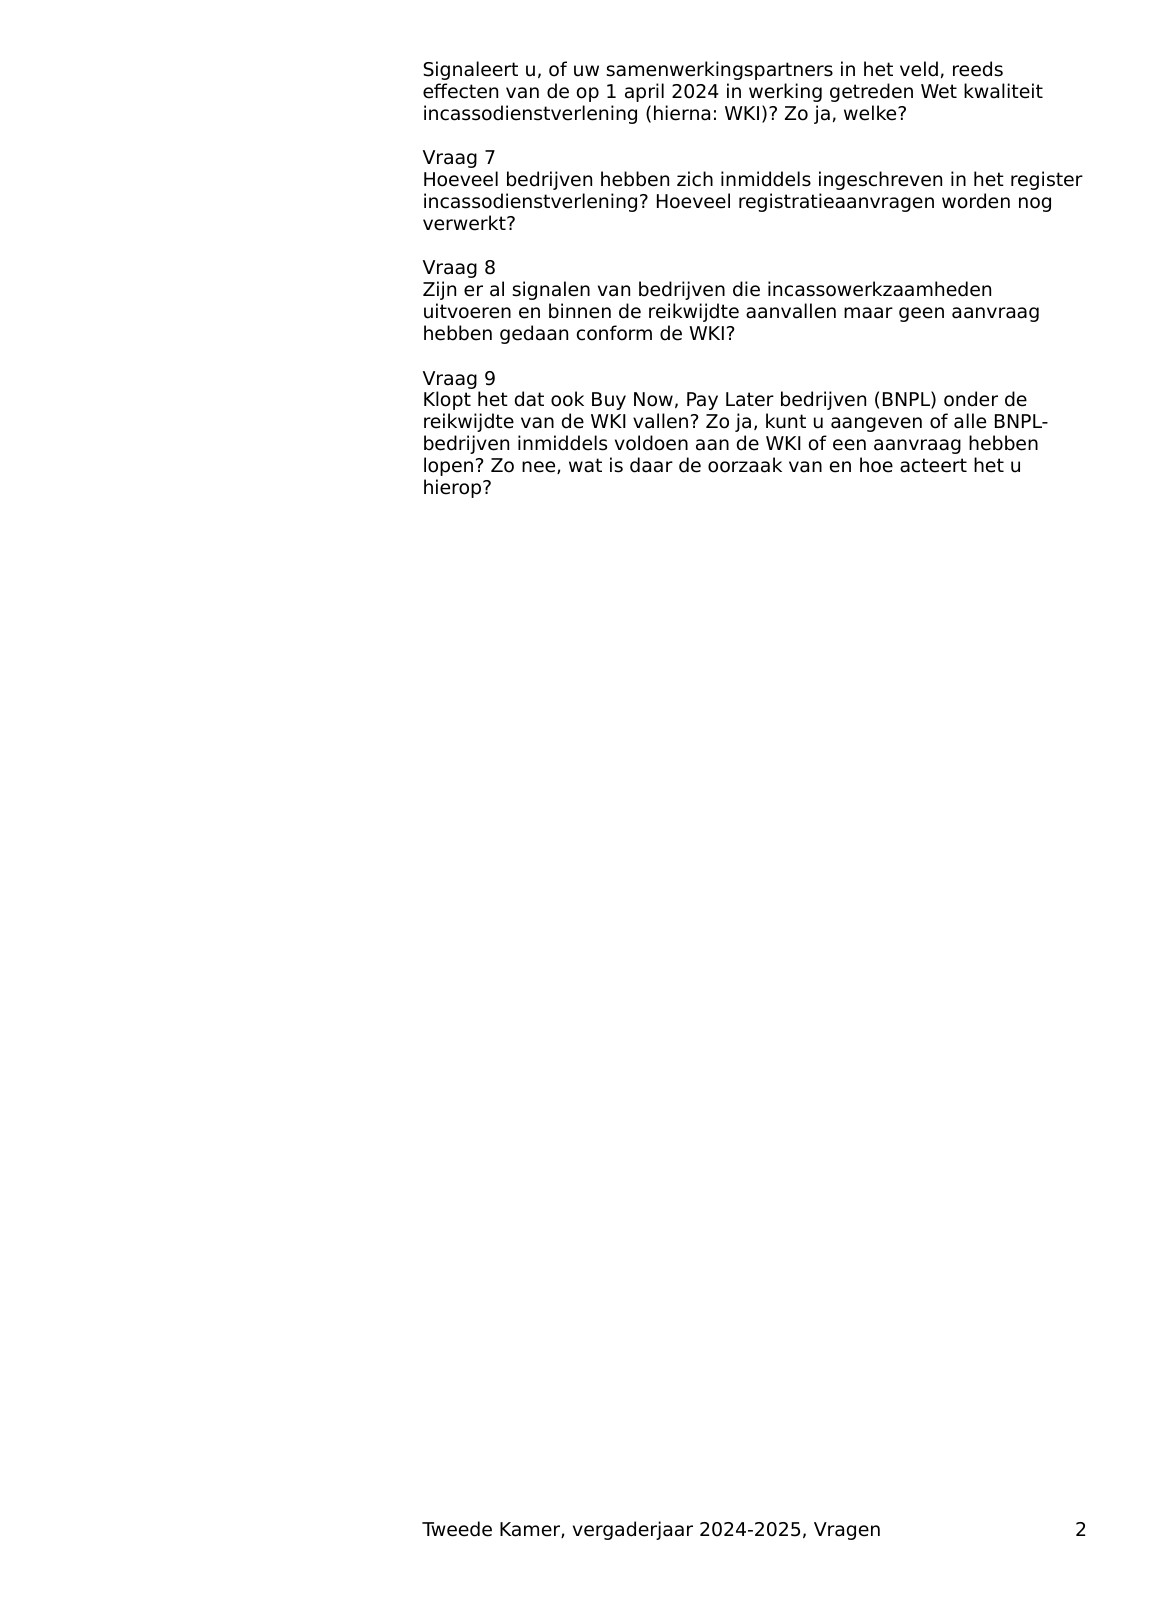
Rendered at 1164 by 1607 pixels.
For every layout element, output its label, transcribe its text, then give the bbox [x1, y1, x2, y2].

text Zijn er al signalen van bedrijven die incassowerkzaamheden uitvoeren en binnen de reikwijdte aanvallen maar geen aanvraag hebben gedaan conform de WKI? [422, 279, 1087, 345]
text Vraag 9 [422, 367, 1087, 389]
text Klopt het dat ook Buy Now, Pay Later bedrijven (BNPL) onder de reikwijdte van de WKI vallen? Zo ja, kunt u aangeven of alle BNPL-bedrijven inmiddels voldoen aan de WKI of een aanvraag hebben lopen? Zo nee, wat is daar de oorzaak van en hoe acteert het u hierop? [422, 389, 1087, 499]
text Hoeveel bedrijven hebben zich inmiddels ingeschreven in het register incassodienstverlening? Hoeveel registratieaanvragen worden nog verwerkt? [422, 169, 1087, 235]
text Vraag 8 [422, 257, 1087, 279]
text Vraag 7 [422, 147, 1087, 169]
text Signaleert u, of uw samenwerkingspartners in het veld, reeds effecten van de op 1 april 2024 in werking getreden Wet kwaliteit incassodienstverlening (hierna: WKI)? Zo ja, welke? [422, 59, 1087, 125]
